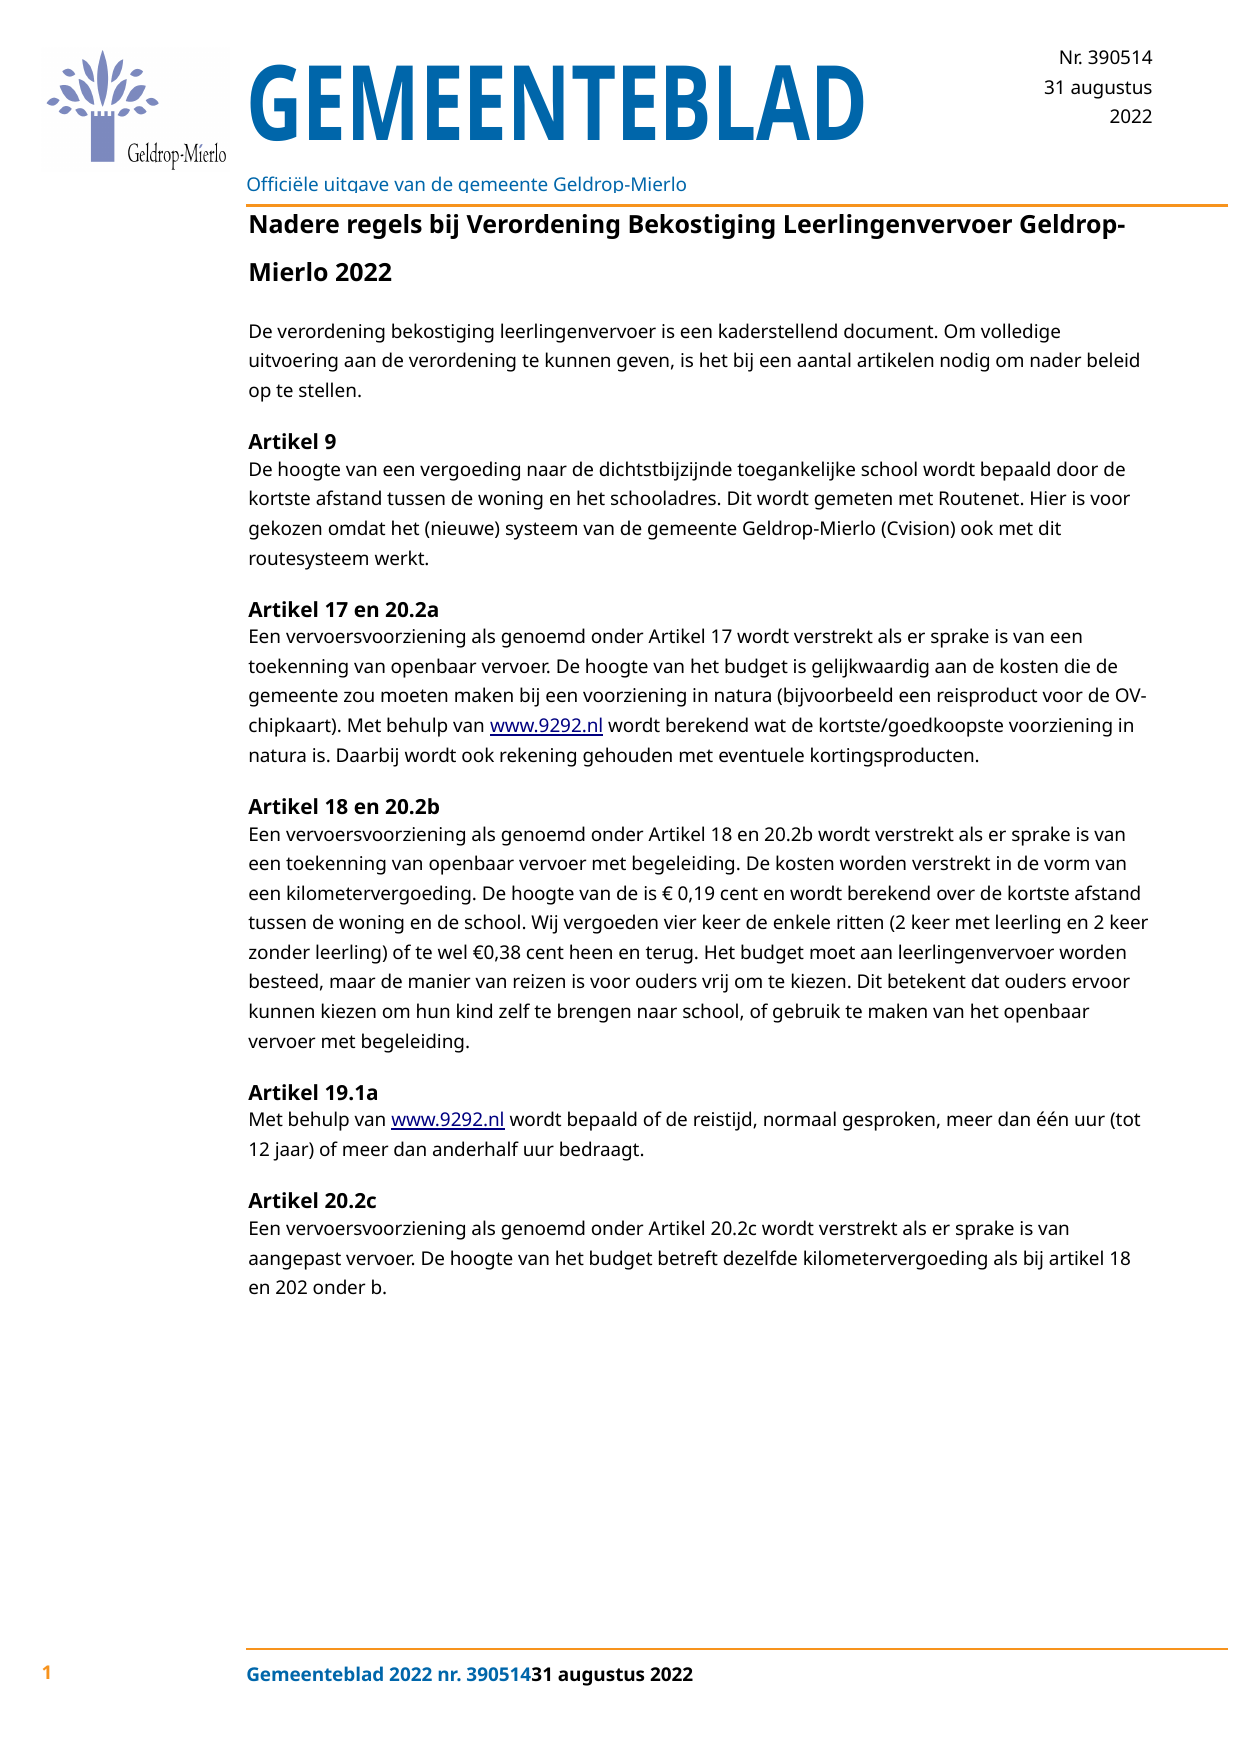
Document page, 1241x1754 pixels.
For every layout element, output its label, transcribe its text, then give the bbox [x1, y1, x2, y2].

text Artikel 19.1a [248, 1078, 1152, 1107]
text Een vervoersvoorziening als genoemd onder Artikel 17 wordt verstrekt als er sprake is van een toekenning van openbaar vervoer. De hoogte van het budget is gelijkwaardig aan de kosten die de gemeente zou moeten maken bij een voorziening in natura (bijvoorbeeld een reisproduct voor de OV-chipkaart). Met behulp van www.9292.nl wordt berekend wat de kortste/goedkoopste voorziening in natura is. Daarbij wordt ook rekening gehouden met eventuele kortingsproducten. [248, 623, 1152, 768]
text Artikel 20.2c [248, 1187, 1152, 1215]
text Artikel 17 en 20.2a [248, 595, 1152, 623]
text Met behulp van www.9292.nl wordt bepaald of de reistijd, normaal gesproken, meer dan één uur (tot 12 jaar) of meer dan anderhalf uur bedraagt. [248, 1107, 1152, 1162]
text Een vervoersvoorziening als genoemd onder Artikel 20.2c wordt verstrekt als er sprake is van aangepast vervoer. De hoogte van het budget betreft dezelfde kilometervergoeding als bij artikel 18 en 202 onder b. [248, 1215, 1152, 1300]
text De hoogte van een vergoeding naar de dichtstbijzijnde toegankelijke school wordt bepaald door de kortste afstand tussen de woning en het schooladres. Dit wordt gemeten met Routenet. Hier is voor gekozen omdat het (nieuwe) systeem van de gemeente Geldrop-Mierlo (Cvision) ook met dit routesysteem werkt. [248, 456, 1152, 570]
text De verordening bekostiging leerlingenvervoer is een kaderstellend document. Om volledige uitvoering aan de verordening te kunnen geven, is het bij een aantal artikelen nodig om nader beleid op te stellen. [248, 318, 1152, 403]
text Nadere regels bij Verordening Bekostiging Leerlingenvervoer Geldrop-Mierlo 2022 [248, 207, 1152, 288]
text Een vervoersvoorziening als genoemd onder Artikel 18 en 20.2b wordt verstrekt als er sprake is van een toekenning van openbaar vervoer met begeleiding. De kosten worden verstrekt in de vorm van een kilometervergoeding. De hoogte van de is € 0,19 cent en wordt berekend over de kortste afstand tussen de woning en de school. Wij vergoeden vier keer de enkele ritten (2 keer met leerling en 2 keer zonder leerling) of te wel €0,38 cent heen en terug. Het budget moet aan leerlingenvervoer worden besteed, maar de manier van reizen is voor ouders vrij om te kiezen. Dit betekent dat ouders ervoor kunnen kiezen om hun kind zelf te brengen naar school, of gebruik te maken van het openbaar vervoer met begeleiding. [248, 821, 1152, 1053]
text Artikel 18 en 20.2b [248, 792, 1152, 821]
text Artikel 9 [248, 427, 1152, 456]
picture [41, 47, 231, 172]
